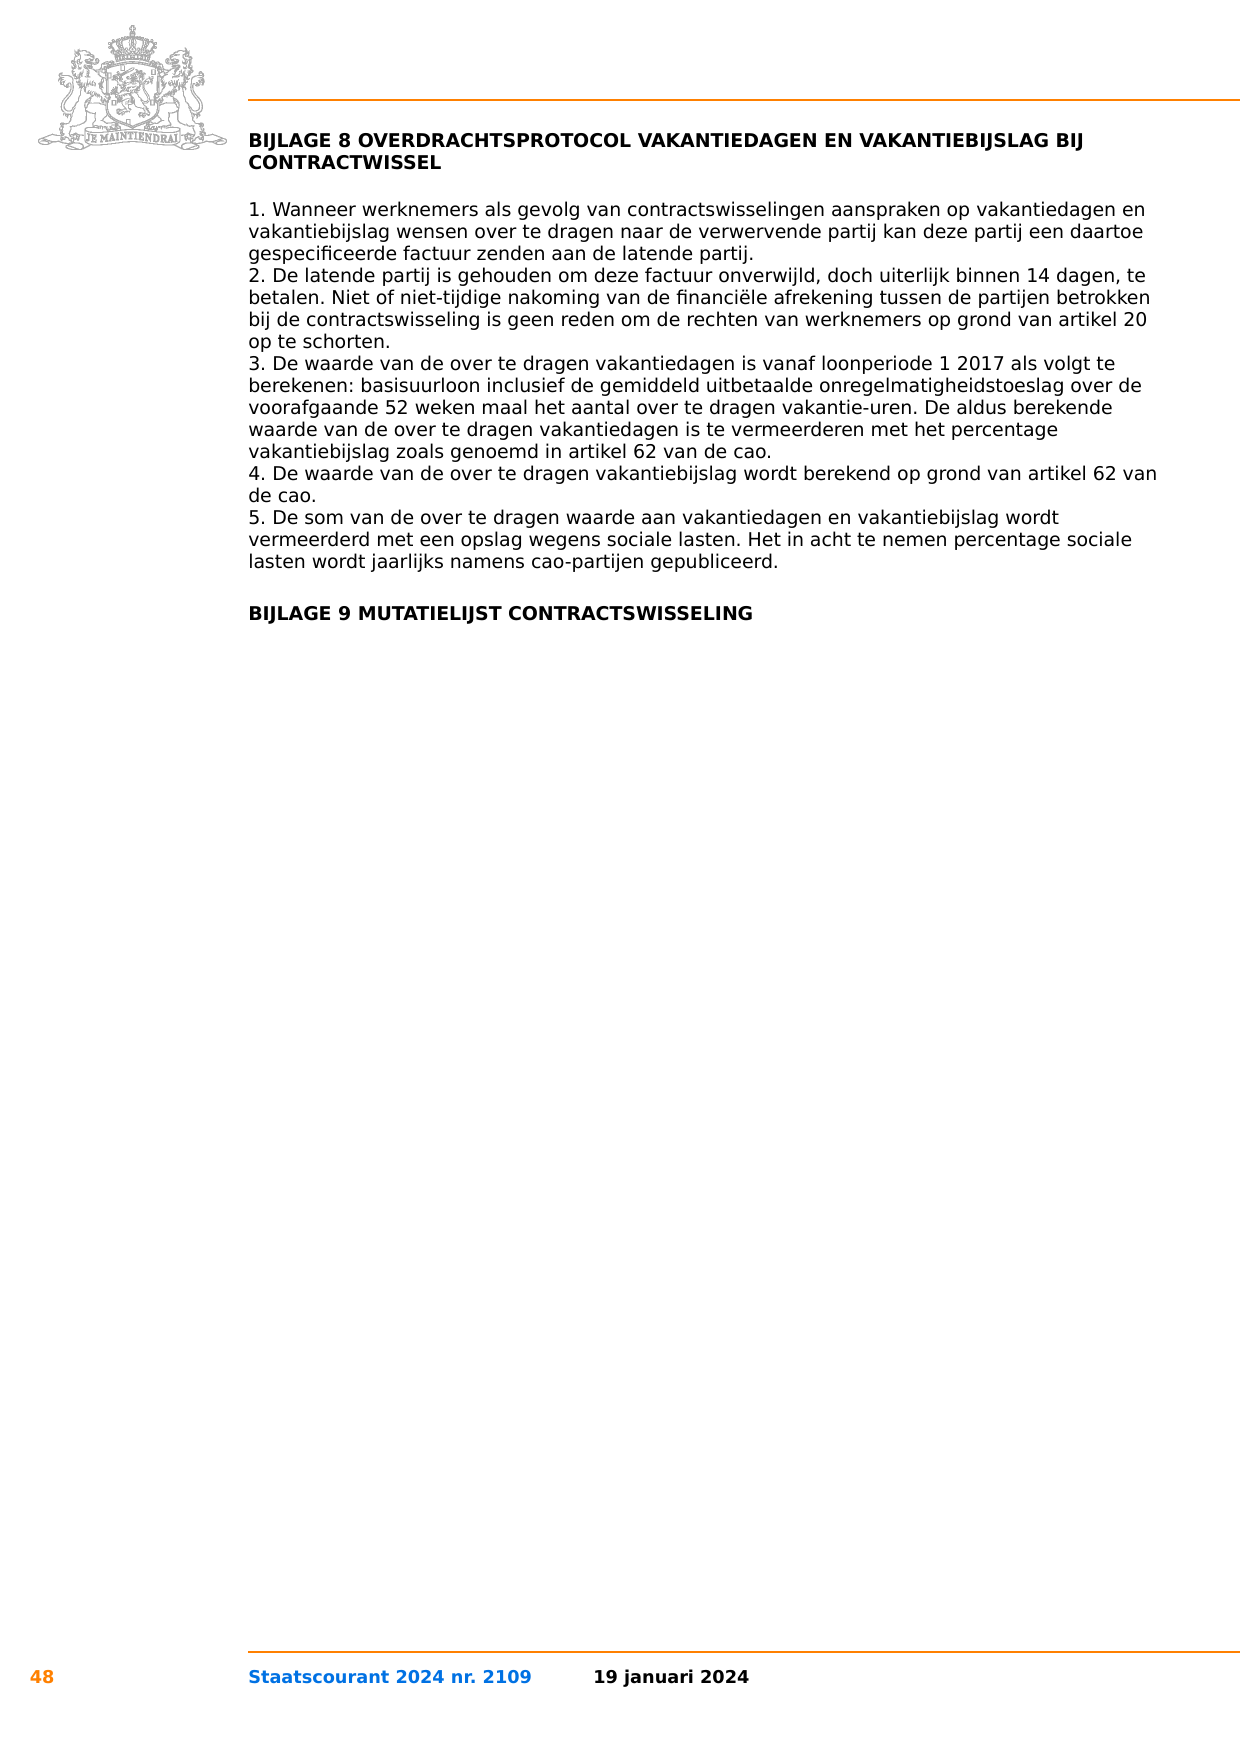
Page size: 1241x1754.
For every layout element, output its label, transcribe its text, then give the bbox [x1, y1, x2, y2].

text 5. De som van de over te dragen waarde aan vakantiedagen en vakantiebijslag wordt vermeerderd met een opslag wegens sociale lasten. Het in acht te nemen percentage sociale lasten wordt jaarlijks namens cao-partijen gepubliceerd. [248, 507, 1163, 572]
text 2. De latende partij is gehouden om deze factuur onverwijld, doch uiterlijk binnen 14 dagen, te betalen. Niet of niet-tijdige nakoming van de financiële afrekening tussen de partijen betrokken bij de contractswisseling is geen reden om de rechten van werknemers op grond van artikel 20 op te schorten. [248, 265, 1163, 353]
picture [38, 25, 227, 150]
subtitle BIJLAGE 8 OVERDRACHTSPROTOCOL VAKANTIEDAGEN EN VAKANTIEBIJSLAG BIJ CONTRACTWISSEL [248, 130, 1163, 174]
text 4. De waarde van de over te dragen vakantiebijslag wordt berekend op grond van artikel 62 van de cao. [248, 463, 1163, 507]
text 3. De waarde van de over te dragen vakantiedagen is vanaf loonperiode 1 2017 als volgt te berekenen: basisuurloon inclusief de gemiddeld uitbetaalde onregelmatigheidstoeslag over de voorafgaande 52 weken maal het aantal over te dragen vakantie-uren. De aldus berekende waarde van de over te dragen vakantiedagen is te vermeerderen met het percentage vakantiebijslag zoals genoemd in artikel 62 van de cao. [248, 353, 1163, 463]
text 1. Wanneer werknemers als gevolg van contractswisselingen aanspraken op vakantiedagen en vakantiebijslag wensen over te dragen naar de verwervende partij kan deze partij een daartoe gespecificeerde factuur zenden aan de latende partij. [248, 199, 1163, 265]
subtitle BIJLAGE 9 MUTATIELIJST CONTRACTSWISSELING [248, 602, 1163, 624]
